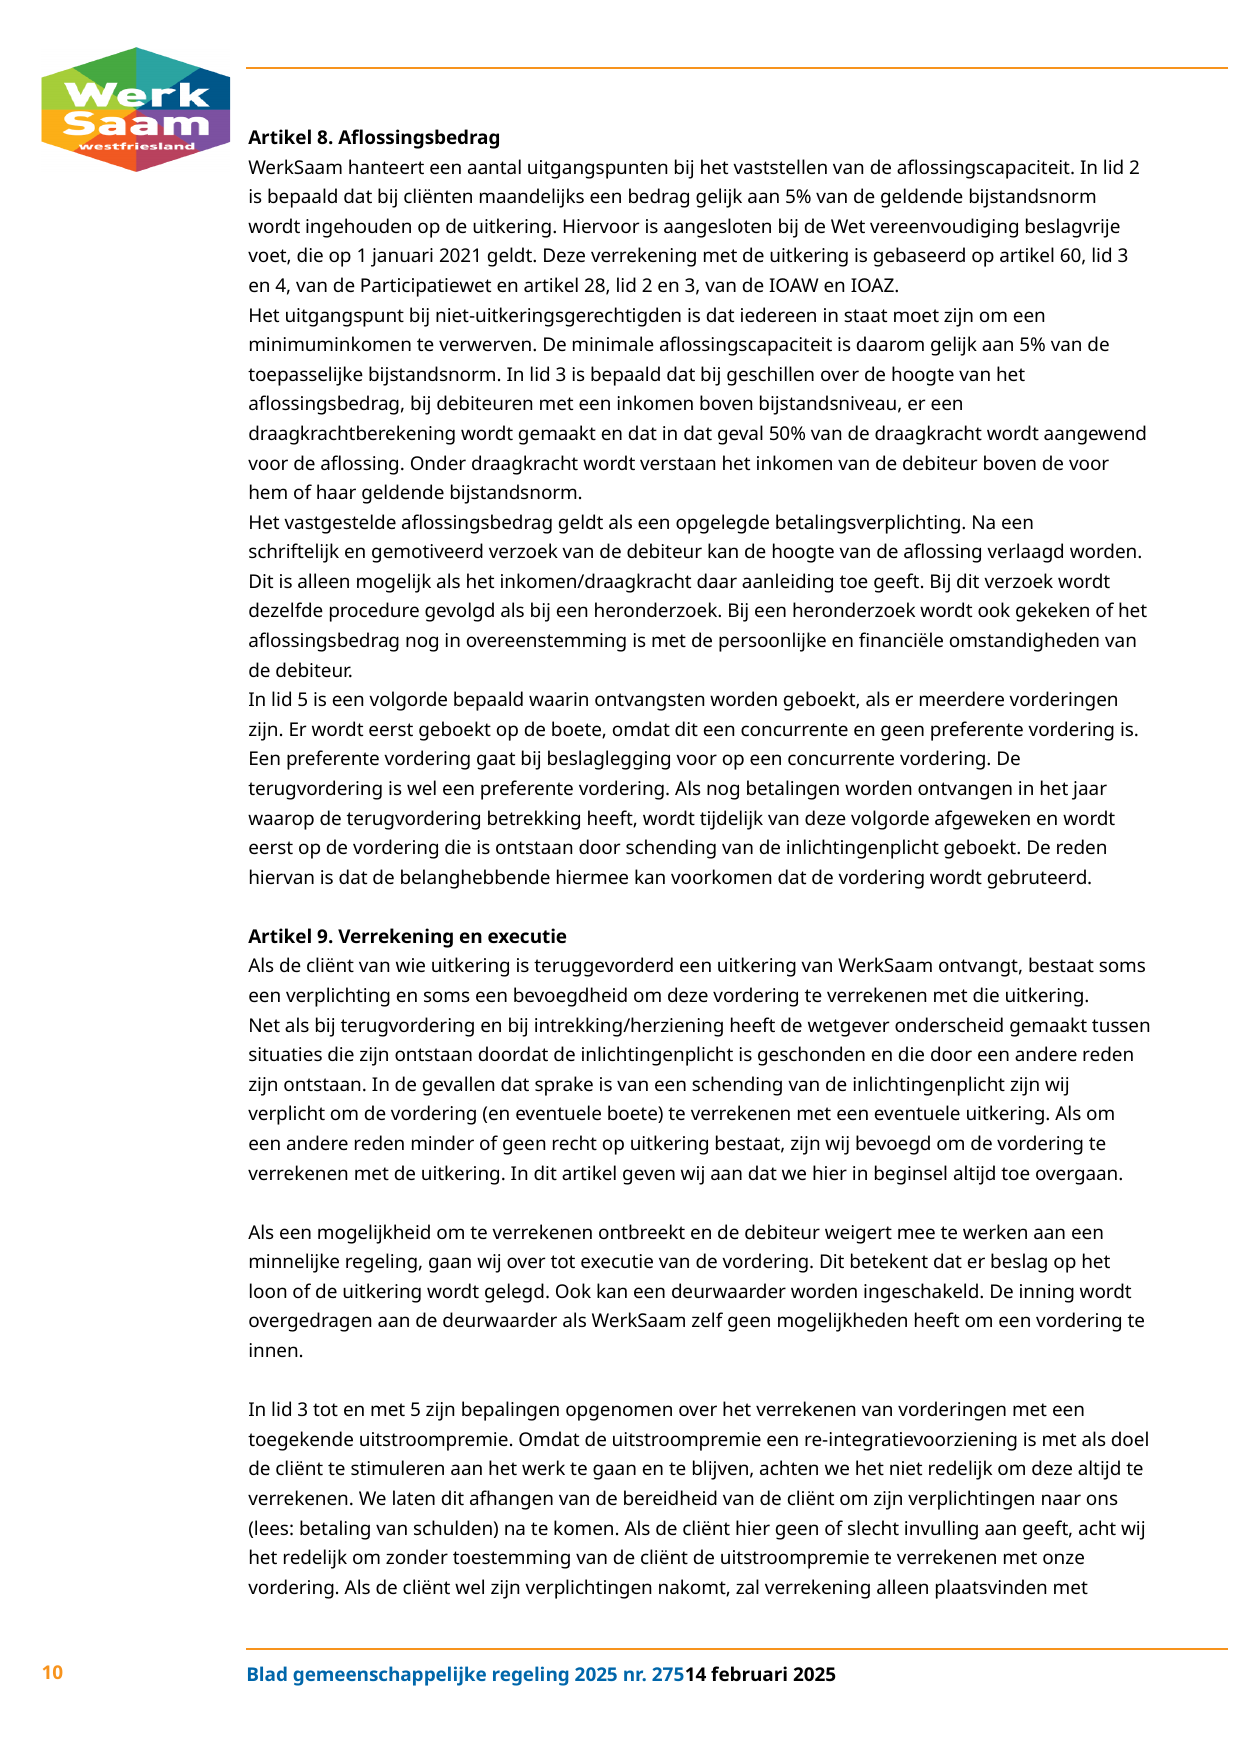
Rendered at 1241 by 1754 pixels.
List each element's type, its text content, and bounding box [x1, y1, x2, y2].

text WerkSaam hanteert een aantal uitgangspunten bij het vaststellen van de aflossingscapaciteit. In lid 2 is bepaald dat bij cliënten maandelijks een bedrag gelijk aan 5% van de geldende bijstandsnorm wordt ingehouden op de uitkering. Hiervoor is aangesloten bij de Wet vereenvoudiging beslagvrije voet, die op 1 januari 2021 geldt. Deze verrekening met de uitkering is gebaseerd op artikel 60, lid 3 en 4, van de Participatiewet en artikel 28, lid 2 en 3, van de IOAW en IOAZ. [248, 154, 1152, 298]
picture [41, 47, 231, 172]
text Als de cliënt van wie uitkering is teruggevorderd een uitkering van WerkSaam ontvangt, bestaat soms een verplichting en soms een bevoegdheid om deze vordering te verrekenen met die uitkering. [248, 953, 1152, 1008]
text Het uitgangspunt bij niet-uitkeringsgerechtigden is dat iedereen in staat moet zijn om een minimuminkomen te verwerven. De minimale aflossingscapaciteit is daarom gelijk aan 5% van de toepasselijke bijstandsnorm. In lid 3 is bepaald dat bij geschillen over de hoogte van het aflossingsbedrag, bij debiteuren met een inkomen boven bijstandsniveau, er een draagkrachtberekening wordt gemaakt en dat in dat geval 50% van de draagkracht wordt aangewend voor de aflossing. Onder draagkracht wordt verstaan het inkomen van de debiteur boven de voor hem of haar geldende bijstandsnorm. [248, 302, 1152, 505]
text schriftelijk en gemotiveerd verzoek van de debiteur kan de hoogte van de aflossing verlaagd worden. Dit is alleen mogelijk als het inkomen/draagkracht daar aanleiding toe geeft. Bij dit verzoek wordt dezelfde procedure gevolgd als bij een heronderzoek. Bij een heronderzoek wordt ook gekeken of het aflossingsbedrag nog in overeenstemming is met de persoonlijke en financiële omstandigheden van de debiteur. [248, 538, 1152, 683]
text Artikel 9. Verrekening en executie [248, 923, 1152, 949]
text Net als bij terugvordering en bij intrekking/herziening heeft de wetgever onderscheid gemaakt tussen situaties die zijn ontstaan doordat de inlichtingenplicht is geschonden en die door een andere reden zijn ontstaan. In de gevallen dat sprake is van een schending van de inlichtingenplicht zijn wij verplicht om de vordering (en eventuele boete) te verrekenen met een eventuele uitkering. Als om een andere reden minder of geen recht op uitkering bestaat, zijn wij bevoegd om de vordering te verrekenen met de uitkering. In dit artikel geven wij aan dat we hier in beginsel altijd toe overgaan. [248, 1012, 1152, 1186]
text In lid 3 tot en met 5 zijn bepalingen opgenomen over het verrekenen van vorderingen met een toegekende uitstroompremie. Omdat de uitstroompremie een re-integratievoorziening is met als doel de cliënt te stimuleren aan het werk te gaan en te blijven, achten we het niet redelijk om deze altijd te verrekenen. We laten dit afhangen van de bereidheid van de cliënt om zijn verplichtingen naar ons (lees: betaling van schulden) na te komen. Als de cliënt hier geen of slecht invulling aan geeft, acht wij het redelijk om zonder toestemming van de cliënt de uitstroompremie te verrekenen met onze vordering. Als de cliënt wel zijn verplichtingen nakomt, zal verrekening alleen plaatsvinden met [248, 1396, 1152, 1600]
text Het vastgestelde aflossingsbedrag geldt als een opgelegde betalingsverplichting. Na een [248, 509, 1152, 535]
text In lid 5 is een volgorde bepaald waarin ontvangsten worden geboekt, als er meerdere vorderingen zijn. Er wordt eerst geboekt op de boete, omdat dit een concurrente en geen preferente vordering is. Een preferente vordering gaat bij beslaglegging voor op een concurrente vordering. De terugvordering is wel een preferente vordering. Als nog betalingen worden ontvangen in het jaar waarop de terugvordering betrekking heeft, wordt tijdelijk van deze volgorde afgeweken en wordt eerst op de vordering die is ontstaan door schending van de inlichtingenplicht geboekt. De reden hiervan is dat de belanghebbende hiermee kan voorkomen dat de vordering wordt gebruteerd. [248, 686, 1152, 890]
text Als een mogelijkheid om te verrekenen ontbreekt en de debiteur weigert mee te werken aan een minnelijke regeling, gaan wij over tot executie van de vordering. Dit betekent dat er beslag op het loon of de uitkering wordt gelegd. Ook kan een deurwaarder worden ingeschakeld. De inning wordt overgedragen aan de deurwaarder als WerkSaam zelf geen mogelijkheden heeft om een vordering te innen. [248, 1219, 1152, 1363]
text Artikel 8. Aflossingsbedrag [248, 124, 1152, 150]
